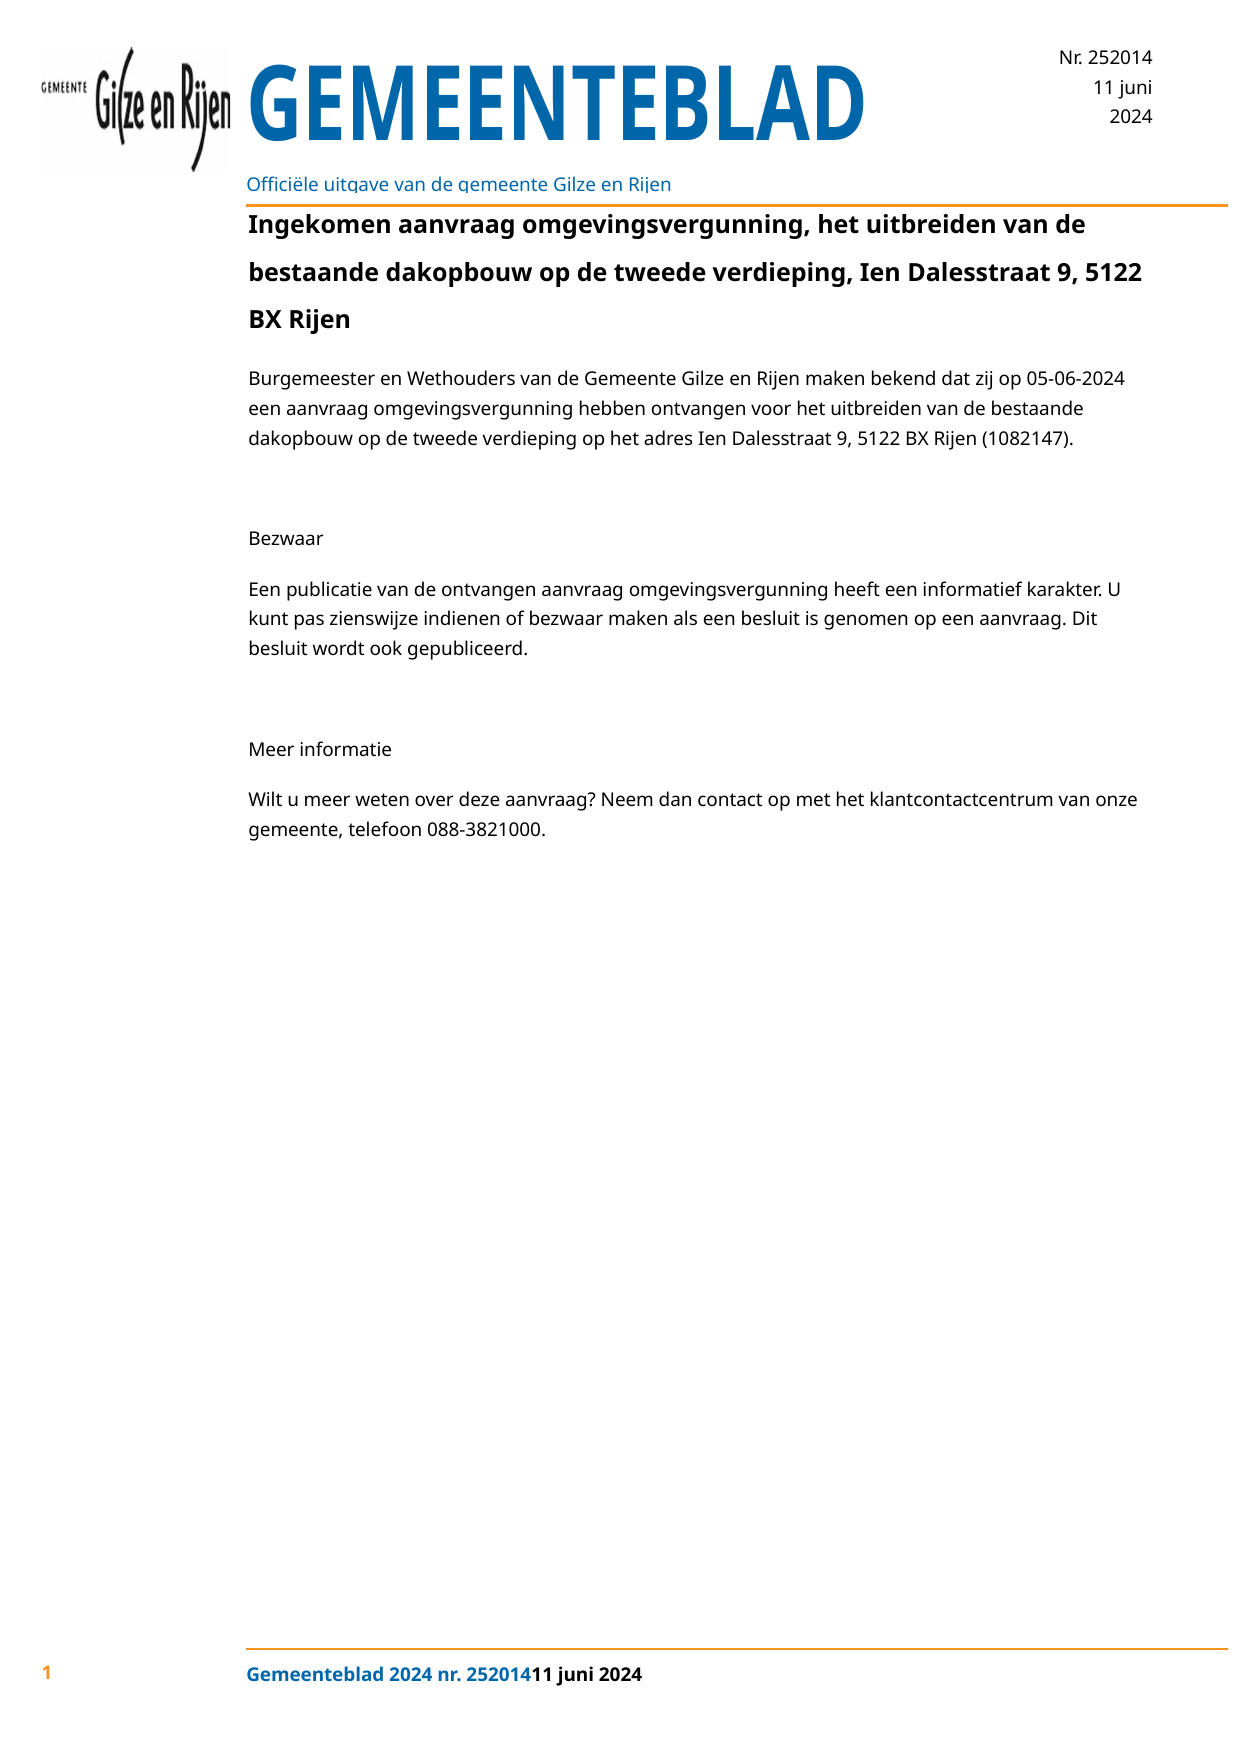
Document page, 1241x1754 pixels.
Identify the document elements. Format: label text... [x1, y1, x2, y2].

picture [41, 47, 231, 172]
text Bezwaar [248, 526, 1152, 551]
text Meer informatie [248, 736, 1152, 762]
text Wilt u meer weten over deze aanvraag? Neem dan contact op met het klantcontactcentrum van onze gemeente, telefoon 088-3821000. [248, 786, 1152, 842]
text Burgemeester en Wethouders van de Gemeente Gilze en Rijen maken bekend dat zij op 05-06-2024 een aanvraag omgevingsvergunning hebben ontvangen voor het uitbreiden van de bestaande dakopbouw op de tweede verdieping op het adres Ien Dalesstraat 9, 5122 BX Rijen (1082147). [248, 366, 1152, 450]
text Een publicatie van de ontvangen aanvraag omgevingsvergunning heeft een informatief karakter. U kunt pas zienswijze indienen of bezwaar maken als een besluit is genomen op een aanvraag. Dit besluit wordt ook gepubliceerd. [248, 576, 1152, 661]
text Ingekomen aanvraag omgevingsvergunning, het uitbreiden van de bestaande dakopbouw op de tweede verdieping, Ien Dalesstraat 9, 5122 BX Rijen [248, 207, 1152, 336]
